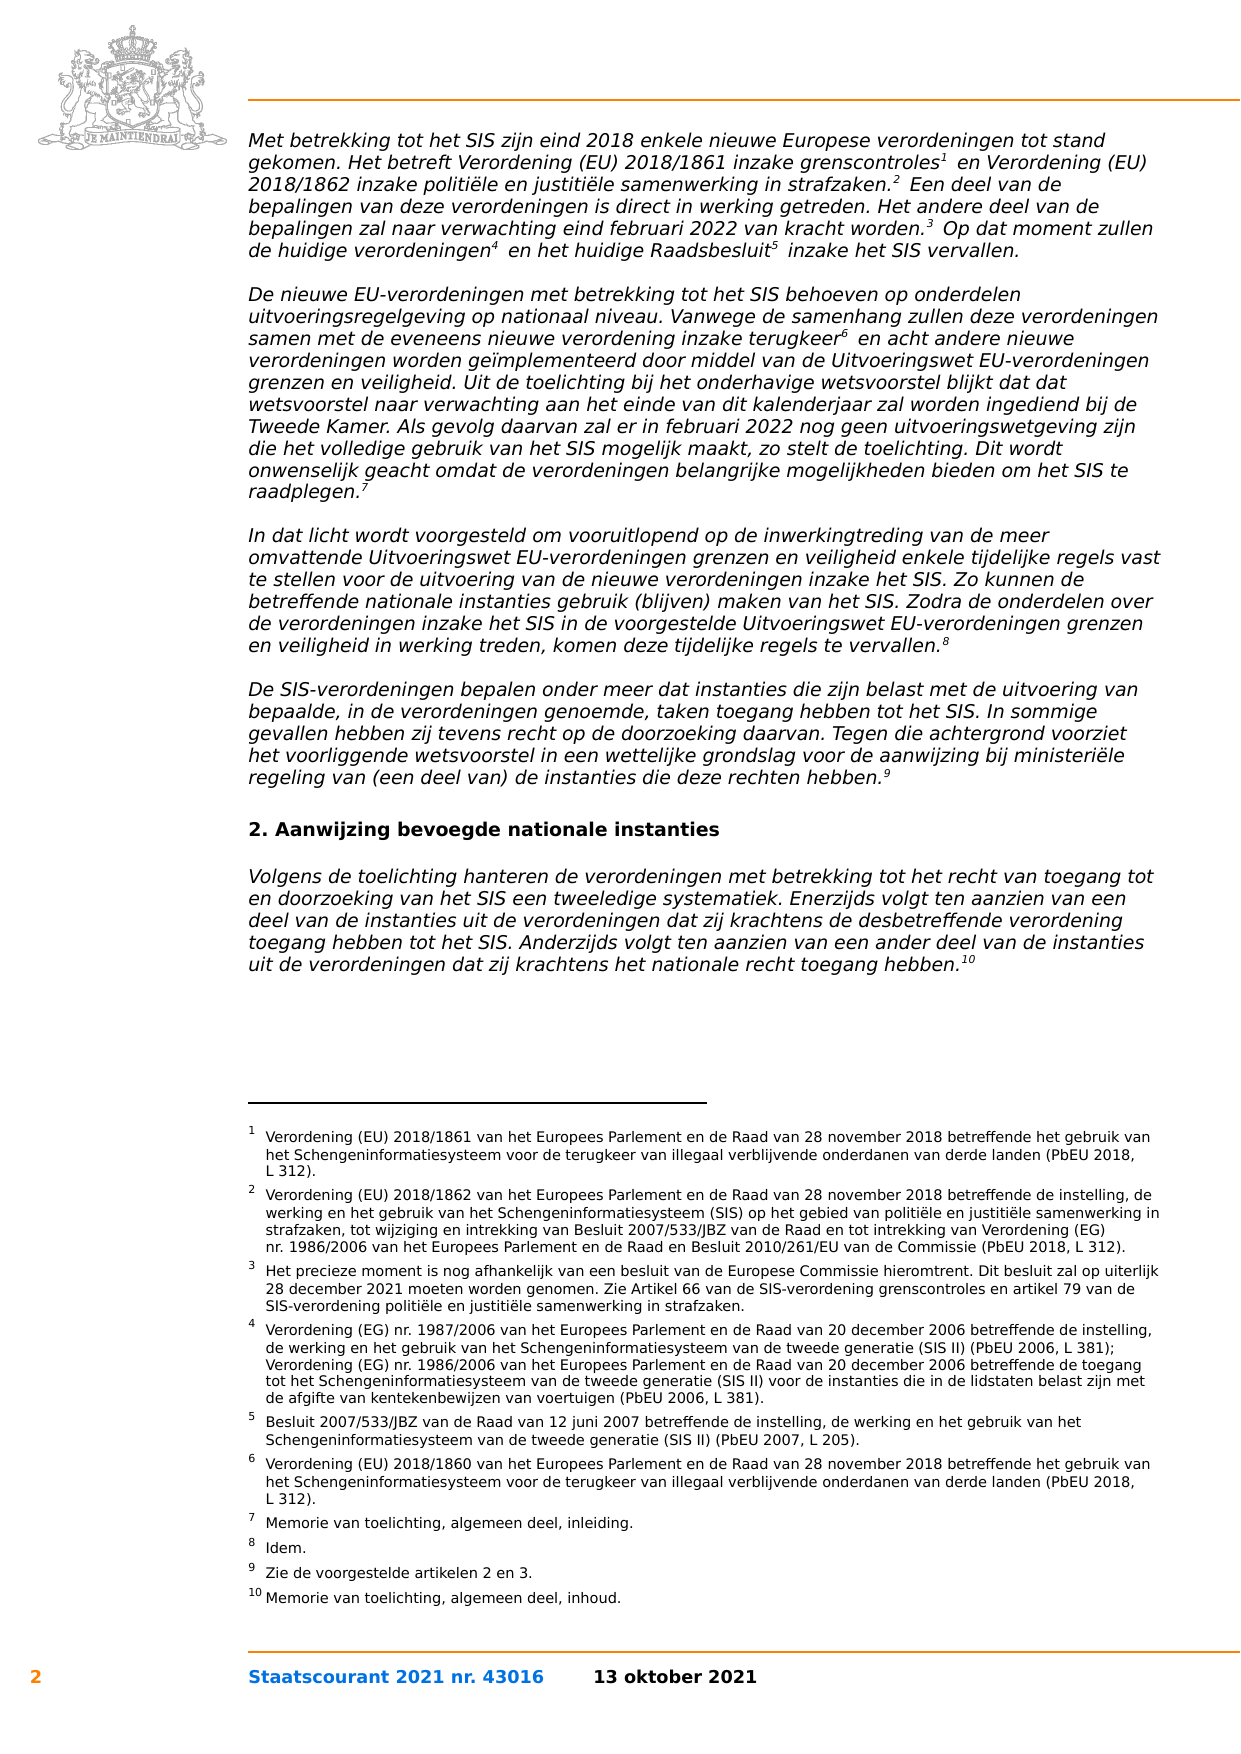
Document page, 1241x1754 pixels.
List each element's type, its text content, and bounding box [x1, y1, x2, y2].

text Besluit 2007/533/JBZ van de Raad van 12 juni 2007 betreffende de instelling, de werking en het gebruik van het Schengeninformatiesysteem van de tweede generatie (SIS II) (PbEU 2007, L 205). [248, 1410, 1163, 1449]
subtitle 2. Aanwijzing bevoegde nationale instanties [248, 819, 1163, 841]
text De nieuwe EU-verordeningen met betrekking tot het SIS behoeven op onderdelen uitvoeringsregelgeving op nationaal niveau. Vanwege de samenhang zullen deze verordeningen samen met de eveneens nieuwe verordening inzake terugkeer en acht andere nieuwe verordeningen worden geïmplementeerd door middel van de Uitvoeringswet EU-verordeningen grenzen en veiligheid. Uit de toelichting bij het onderhavige wetsvoorstel blijkt dat dat wetsvoorstel naar verwachting aan het einde van dit kalenderjaar zal worden ingediend bij de Tweede Kamer. Als gevolg daarvan zal er in februari 2022 nog geen uitvoeringswetgeving zijn die het volledige gebruik van het SIS mogelijk maakt, zo stelt de toelichting. Dit wordt onwenselijk geacht omdat de verordeningen belangrijke mogelijkheden bieden om het SIS te raadplegen. [248, 284, 1163, 503]
text Verordening (EG) nr. 1987/2006 van het Europees Parlement en de Raad van 20 december 2006 betreffende de instelling, de werking en het gebruik van het Schengeninformatiesysteem van de tweede generatie (SIS II) (PbEU 2006, L 381); Verordening (EG) nr. 1986/2006 van het Europees Parlement en de Raad van 20 december 2006 betreffende de toegang tot het Schengeninformatiesysteem van de tweede generatie (SIS II) voor de instanties die in de lidstaten belast zijn met de afgifte van kentekenbewijzen van voertuigen (PbEU 2006, L 381). [248, 1318, 1163, 1407]
text Memorie van toelichting, algemeen deel, inhoud. [248, 1586, 1163, 1608]
picture [38, 25, 227, 150]
text Zie de voorgestelde artikelen 2 en 3. [248, 1561, 1163, 1583]
text Met betrekking tot het SIS zijn eind 2018 enkele nieuwe Europese verordeningen tot stand gekomen. Het betreft Verordening (EU) 2018/1861 inzake grenscontroles en Verordening (EU) 2018/1862 inzake politiële en justitiële samenwerking in strafzaken. Een deel van de bepalingen van deze verordeningen is direct in werking getreden. Het andere deel van de bepalingen zal naar verwachting eind februari 2022 van kracht worden. Op dat moment zullen de huidige verordeningen en het huidige Raadsbesluit inzake het SIS vervallen. [248, 130, 1163, 262]
text De SIS-verordeningen bepalen onder meer dat instanties die zijn belast met de uitvoering van bepaalde, in de verordeningen genoemde, taken toegang hebben tot het SIS. In sommige gevallen hebben zij tevens recht op de doorzoeking daarvan. Tegen die achtergrond voorziet het voorliggende wetsvoorstel in een wettelijke grondslag voor de aanwijzing bij ministeriële regeling van (een deel van) de instanties die deze rechten hebben. [248, 679, 1163, 789]
text In dat licht wordt voorgesteld om vooruitlopend op de inwerkingtreding van de meer omvattende Uitvoeringswet EU-verordeningen grenzen en veiligheid enkele tijdelijke regels vast te stellen voor de uitvoering van de nieuwe verordeningen inzake het SIS. Zo kunnen de betreffende nationale instanties gebruik (blijven) maken van het SIS. Zodra de onderdelen over de verordeningen inzake het SIS in de voorgestelde Uitvoeringswet EU-verordeningen grenzen en veiligheid in werking treden, komen deze tijdelijke regels te vervallen. [248, 525, 1163, 657]
text Verordening (EU) 2018/1862 van het Europees Parlement en de Raad van 28 november 2018 betreffende de instelling, de werking en het gebruik van het Schengeninformatiesysteem (SIS) op het gebied van politiële en justitiële samenwerking in strafzaken, tot wijziging en intrekking van Besluit 2007/533/JBZ van de Raad en tot intrekking van Verordening (EG) nr. 1986/2006 van het Europees Parlement en de Raad en Besluit 2010/261/EU van de Commissie (PbEU 2018, L 312). [248, 1183, 1163, 1256]
text Volgens de toelichting hanteren de verordeningen met betrekking tot het recht van toegang tot en doorzoeking van het SIS een tweeledige systematiek. Enerzijds volgt ten aanzien van een deel van de instanties uit de verordeningen dat zij krachtens de desbetreffende verordening toegang hebben tot het SIS. Anderzijds volgt ten aanzien van een ander deel van de instanties uit de verordeningen dat zij krachtens het nationale recht toegang hebben. [248, 866, 1163, 976]
text Verordening (EU) 2018/1861 van het Europees Parlement en de Raad van 28 november 2018 betreffende het gebruik van het Schengeninformatiesysteem voor de terugkeer van illegaal verblijvende onderdanen van derde landen (PbEU 2018, L 312). [248, 1124, 1163, 1180]
text Idem. [248, 1536, 1163, 1558]
text Het precieze moment is nog afhankelijk van een besluit van de Europese Commissie hieromtrent. Dit besluit zal op uiterlijk 28 december 2021 moeten worden genomen. Zie Artikel 66 van de SIS-verordening grenscontroles en artikel 79 van de SIS-verordening politiële en justitiële samenwerking in strafzaken. [248, 1259, 1163, 1315]
text Memorie van toelichting, algemeen deel, inleiding. [248, 1511, 1163, 1533]
text Verordening (EU) 2018/1860 van het Europees Parlement en de Raad van 28 november 2018 betreffende het gebruik van het Schengeninformatiesysteem voor de terugkeer van illegaal verblijvende onderdanen van derde landen (PbEU 2018, L 312). [248, 1452, 1163, 1508]
